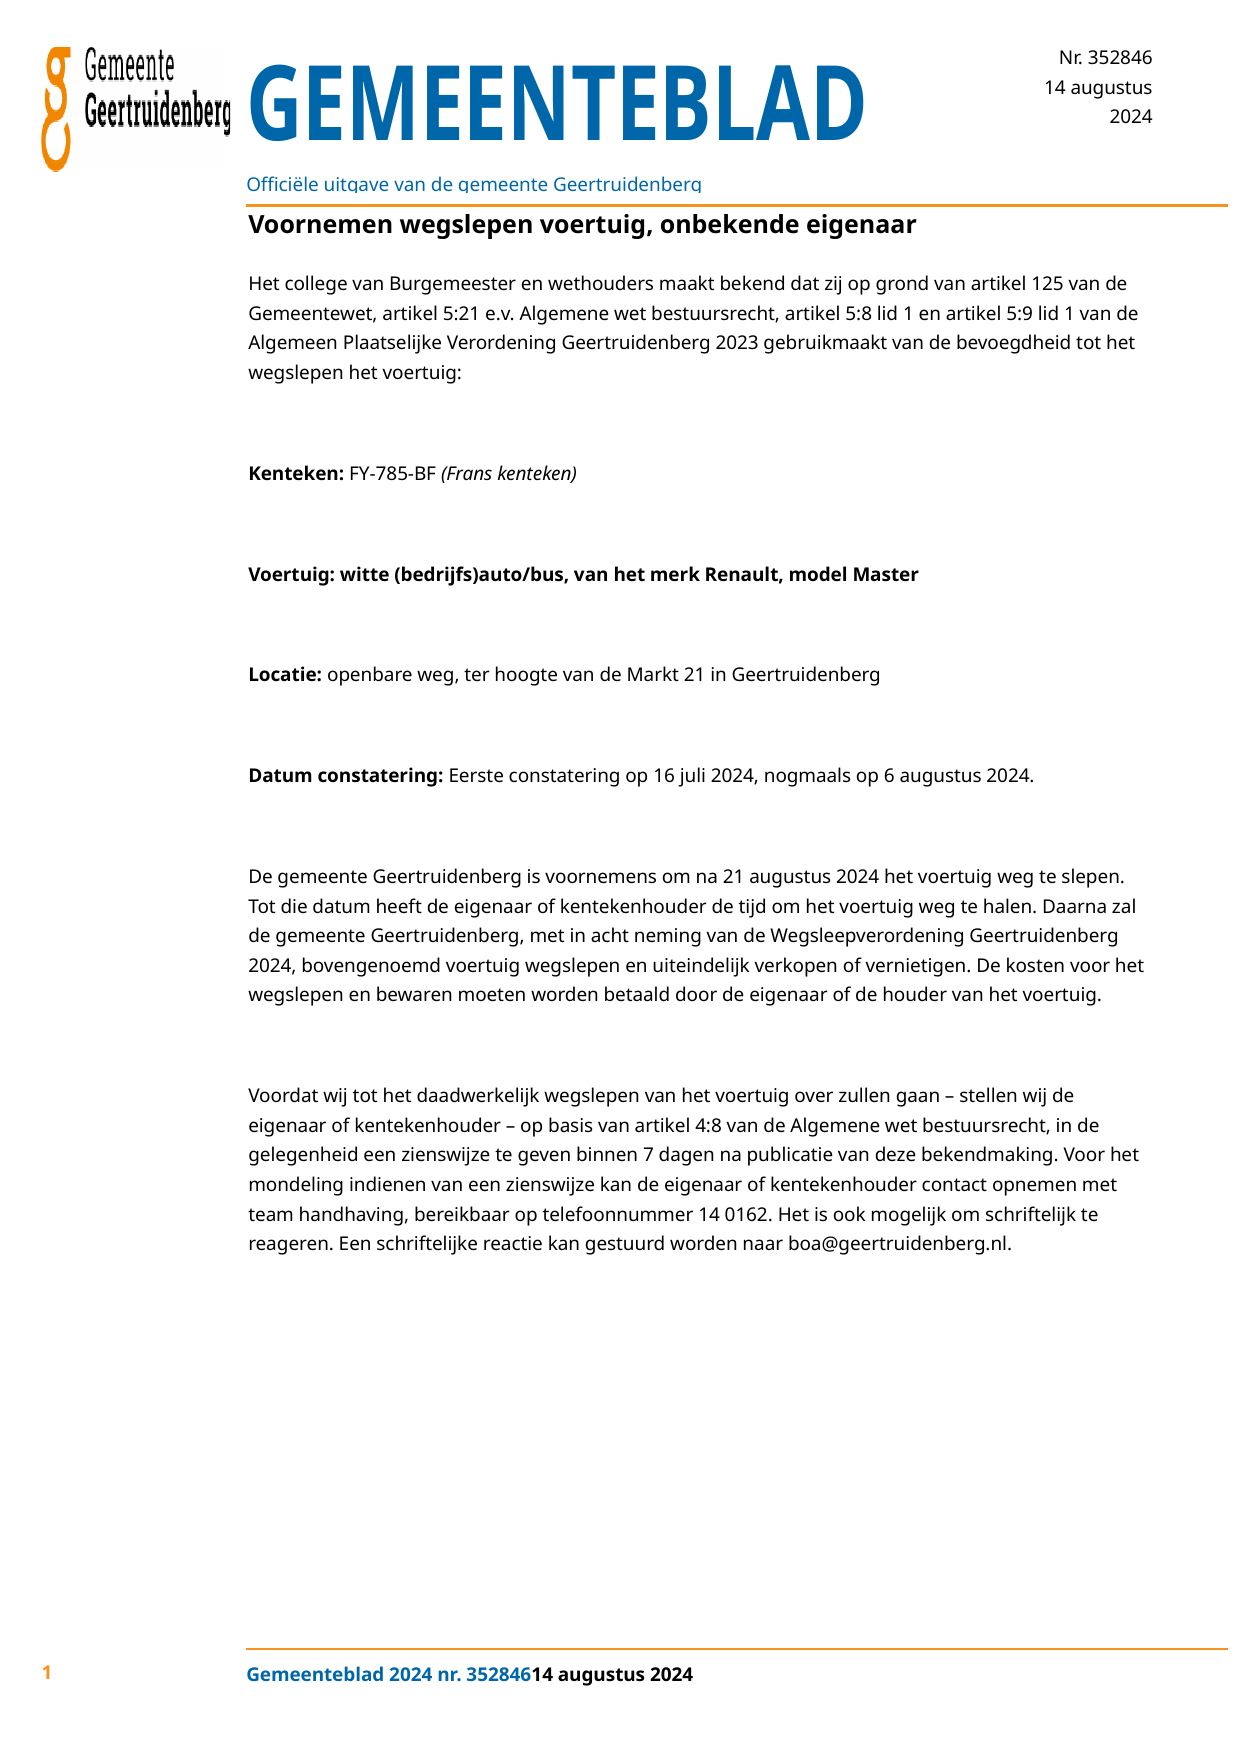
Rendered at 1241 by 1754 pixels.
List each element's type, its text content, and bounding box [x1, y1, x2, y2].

text Locatie: openbare weg, ter hoogte van de Markt 21 in Geertruidenberg [248, 662, 1152, 687]
text Kenteken: FY-785-BF (Frans kenteken) [248, 460, 1152, 486]
text Voornemen wegslepen voertuig, onbekende eigenaar [248, 207, 1152, 241]
text Voertuig: witte (bedrijfs)auto/bus, van het merk Renault, model Master [248, 561, 1152, 586]
text De gemeente Geertruidenberg is voornemens om na 21 augustus 2024 het voertuig weg te slepen. Tot die datum heeft de eigenaar of kentekenhouder de tijd om het voertuig weg te halen. Daarna zal de gemeente Geertruidenberg, met in acht neming van de Wegsleepverordening Geertruidenberg 2024, bovengenoemd voertuig wegslepen en uiteindelijk verkopen of vernietigen. De kosten voor het wegslepen en bewaren moeten worden betaald door de eigenaar of de houder van het voertuig. [248, 863, 1152, 1007]
text Datum constatering: Eerste constatering op 16 juli 2024, nogmaals op 6 augustus 2024. [248, 762, 1152, 788]
text Voordat wij tot het daadwerkelijk wegslepen van het voertuig over zullen gaan – stellen wij de eigenaar of kentekenhouder – op basis van artikel 4:8 van de Algemene wet bestuursrecht, in de gelegenheid een zienswijze te geven binnen 7 dagen na publicatie van deze bekendmaking. Voor het mondeling indienen van een zienswijze kan de eigenaar of kentekenhouder contact opnemen met team handhaving, bereikbaar op telefoonnummer 14 0162. Het is ook mogelijk om schriftelijk te reageren. Een schriftelijke reactie kan gestuurd worden naar boa@geertruidenberg.nl. [248, 1082, 1152, 1256]
picture [41, 47, 231, 172]
text Het college van Burgemeester en wethouders maakt bekend dat zij op grond van artikel 125 van de Gemeentewet, artikel 5:21 e.v. Algemene wet bestuursrecht, artikel 5:8 lid 1 en artikel 5:9 lid 1 van de Algemeen Plaatselijke Verordening Geertruidenberg 2023 gebruikmaakt van de bevoegdheid tot het wegslepen het voertuig: [248, 270, 1152, 385]
